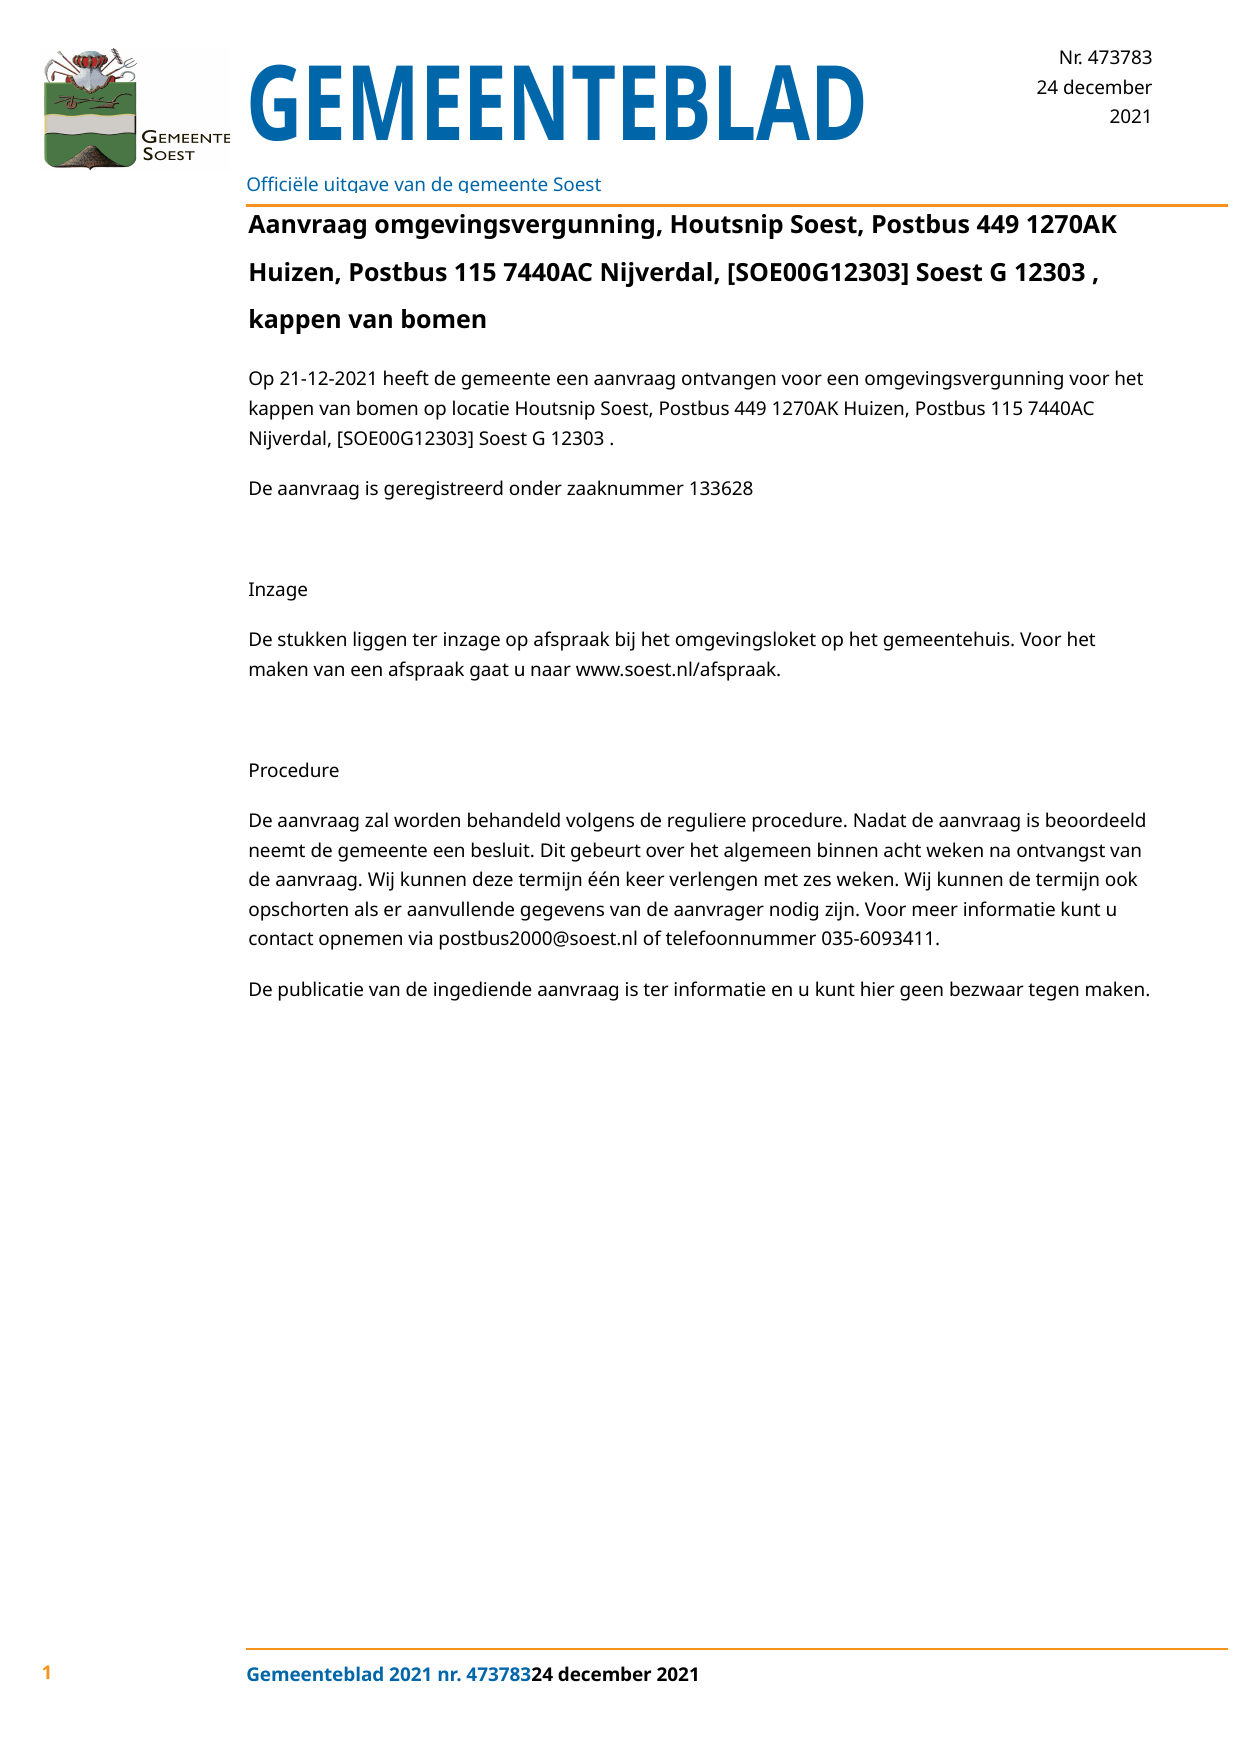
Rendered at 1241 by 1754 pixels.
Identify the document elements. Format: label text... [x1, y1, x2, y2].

picture [41, 47, 231, 172]
text De publicatie van de ingediende aanvraag is ter informatie en u kunt hier geen bezwaar tegen maken. [248, 976, 1152, 1002]
text Aanvraag omgevingsvergunning, Houtsnip Soest, Postbus 449 1270AK Huizen, Postbus 115 7440AC Nijverdal, [SOE00G12303] Soest G 12303 , kappen van bomen [248, 207, 1152, 336]
text De stukken liggen ter inzage op afspraak bij het omgevingsloket op het gemeentehuis. Voor het maken van een afspraak gaat u naar www.soest.nl/afspraak. [248, 626, 1152, 682]
text De aanvraag zal worden behandeld volgens de reguliere procedure. Nadat de aanvraag is beoordeeld neemt de gemeente een besluit. Dit gebeurt over het algemeen binnen acht weken na ontvangst van de aanvraag. Wij kunnen deze termijn één keer verlengen met zes weken. Wij kunnen de termijn ook opschorten als er aanvullende gegevens van de aanvrager nodig zijn. Voor meer informatie kunt u contact opnemen via postbus2000@soest.nl of telefoonnummer 035-6093411. [248, 807, 1152, 951]
text Procedure [248, 757, 1152, 782]
text De aanvraag is geregistreerd onder zaaknummer 133628 [248, 475, 1152, 501]
text Inzage [248, 576, 1152, 602]
text Op 21-12-2021 heeft de gemeente een aanvraag ontvangen voor een omgevingsvergunning voor het kappen van bomen op locatie Houtsnip Soest, Postbus 449 1270AK Huizen, Postbus 115 7440AC Nijverdal, [SOE00G12303] Soest G 12303 . [248, 366, 1152, 450]
